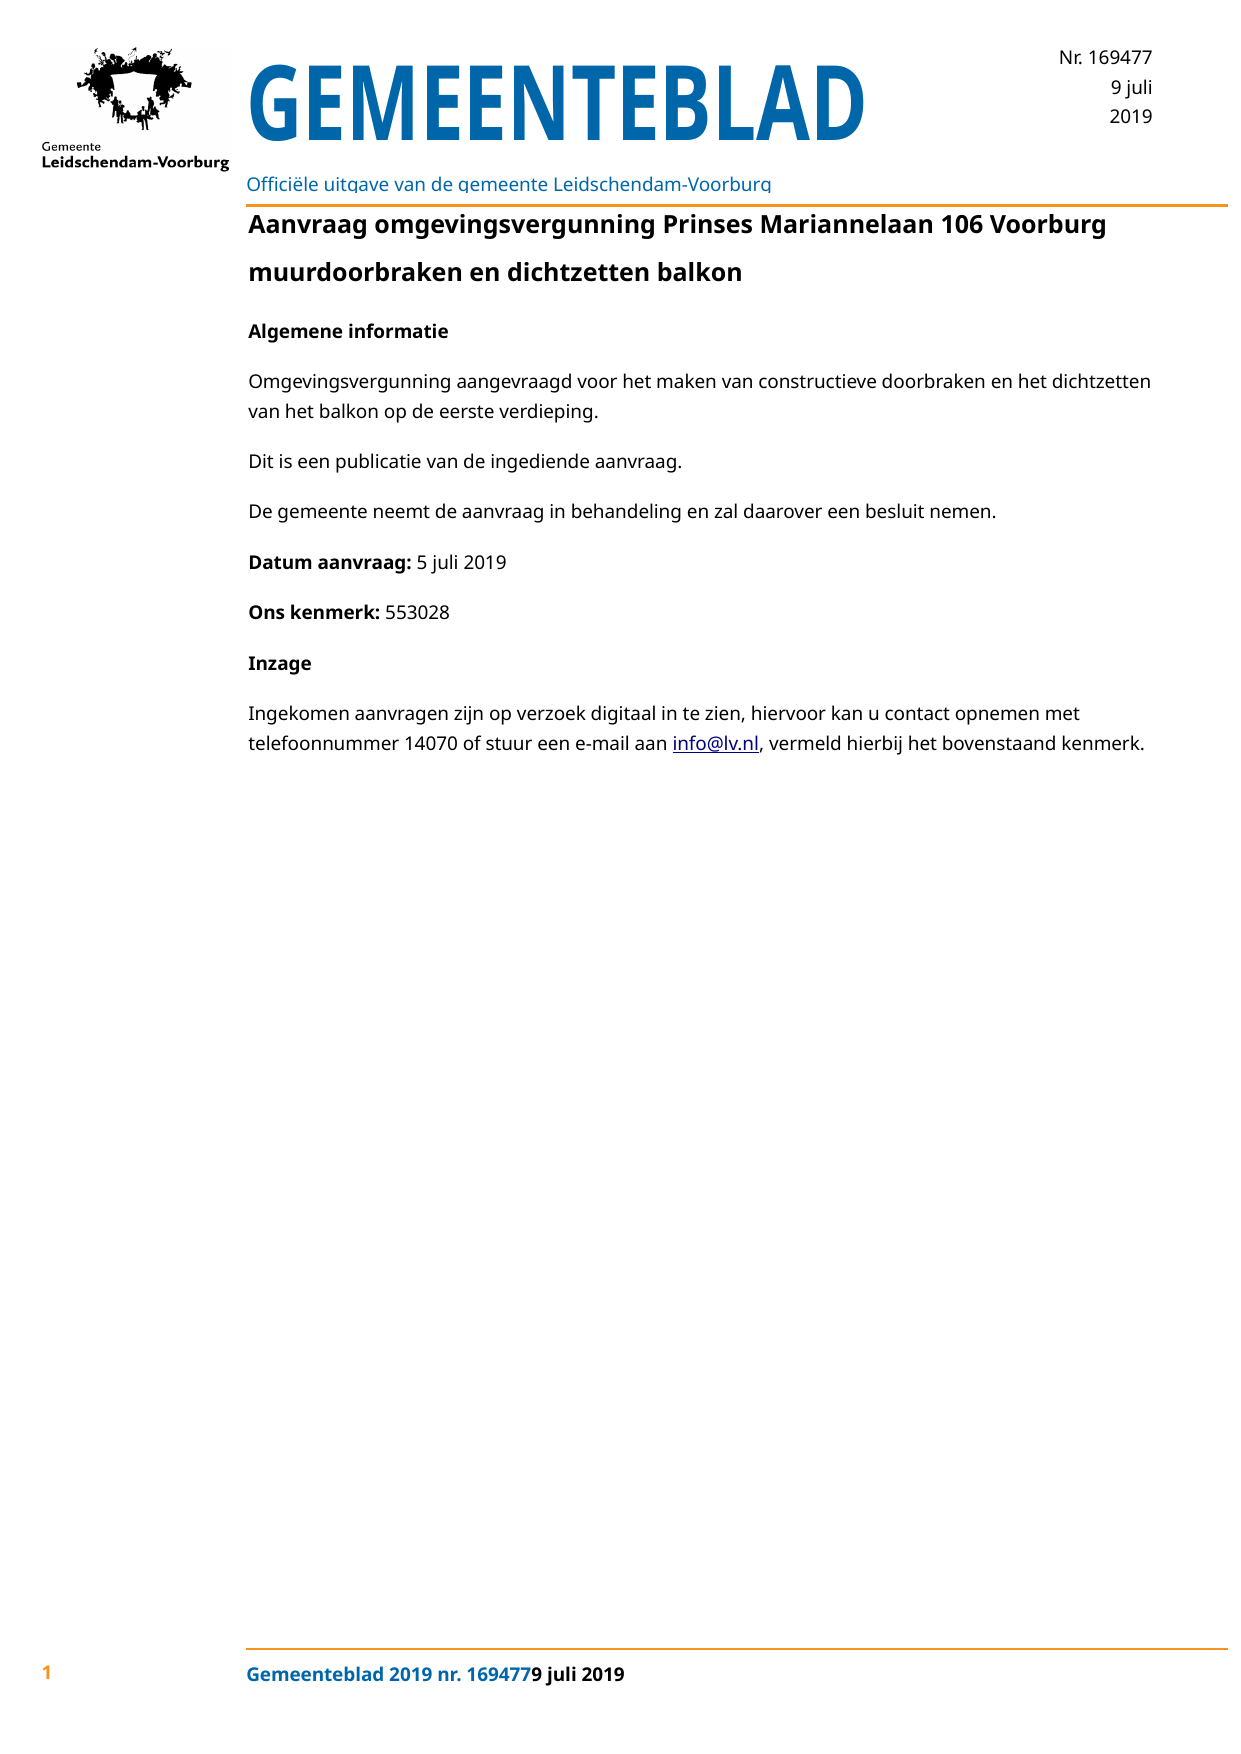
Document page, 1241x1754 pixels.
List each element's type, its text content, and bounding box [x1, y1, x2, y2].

text Ingekomen aanvragen zijn op verzoek digitaal in te zien, hiervoor kan u contact opnemen met telefoonnummer 14070 of stuur een e-mail aan info@lv.nl, vermeld hierbij het bovenstaand kenmerk. [248, 700, 1152, 756]
text De gemeente neemt de aanvraag in behandeling en zal daarover een besluit nemen. [248, 499, 1152, 524]
picture [41, 47, 231, 172]
text Datum aanvraag: 5 juli 2019 [248, 549, 1152, 575]
text Inzage [248, 650, 1152, 676]
text Dit is een publicatie van de ingediende aanvraag. [248, 448, 1152, 474]
text Algemene informatie [248, 318, 1152, 344]
text Ons kenmerk: 553028 [248, 599, 1152, 625]
text Aanvraag omgevingsvergunning Prinses Mariannelaan 106 Voorburg muurdoorbraken en dichtzetten balkon [248, 207, 1152, 288]
text Omgevingsvergunning aangevraagd voor het maken van constructieve doorbraken en het dichtzetten van het balkon op de eerste verdieping. [248, 368, 1152, 424]
